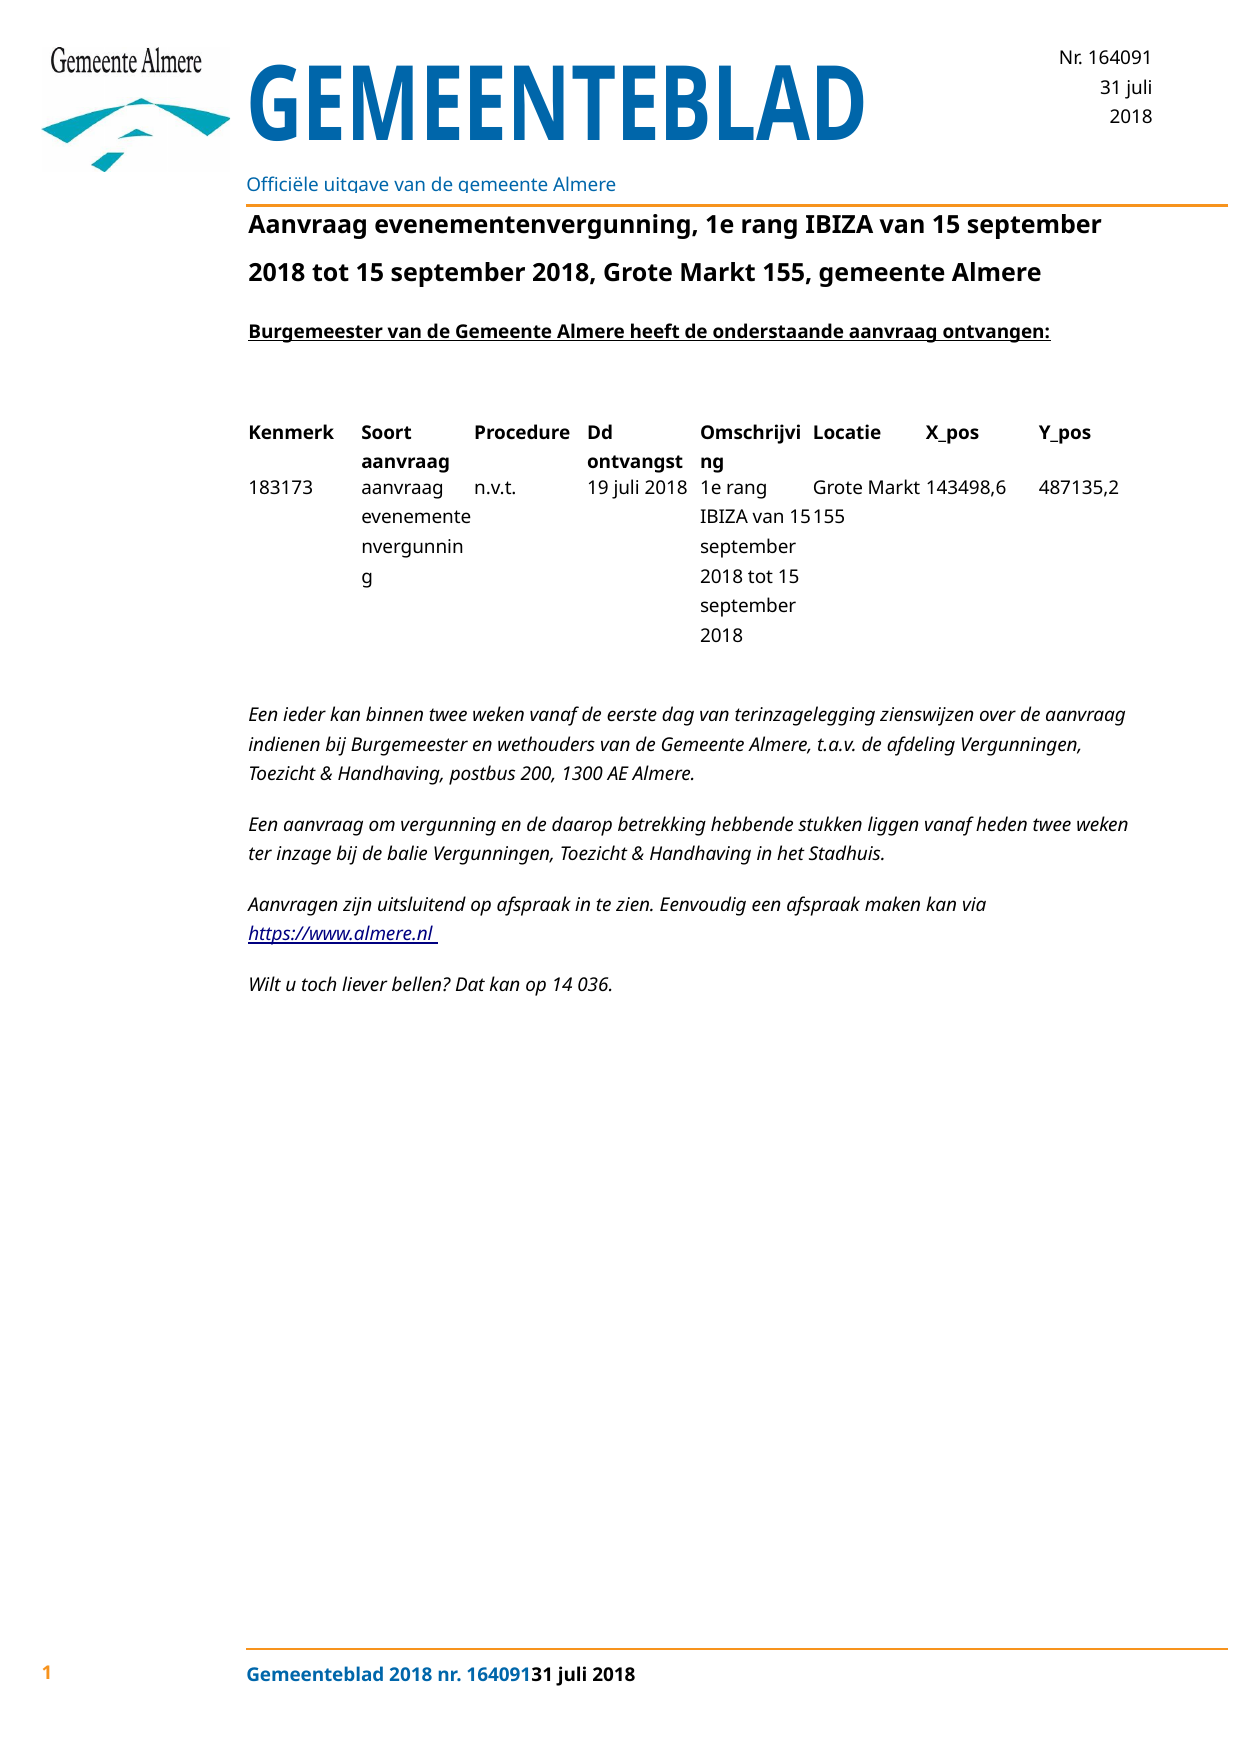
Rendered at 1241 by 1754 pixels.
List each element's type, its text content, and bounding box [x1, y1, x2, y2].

table_cell Grote Markt 155 [813, 474, 926, 648]
table_header Soort aanvraag [361, 419, 474, 474]
table_header Procedure [474, 419, 587, 474]
text Een aanvraag om vergunning en de daarop betrekking hebbende stukken liggen vanaf heden twee weken ter inzage bij de balie Vergunningen, Toezicht & Handhaving in het Stadhuis. [248, 811, 1152, 866]
table_header Y_pos [1039, 419, 1152, 474]
table_header X_pos [926, 419, 1038, 474]
text Wilt u toch liever bellen? Dat kan op 14 036. [248, 971, 1152, 997]
table_header Dd ontvangst [587, 419, 700, 474]
table_cell 1e rang IBIZA van 15 september 2018 tot 15 september 2018 [700, 474, 813, 648]
table_header Omschrijving [700, 419, 813, 474]
table_cell 143498,6 [926, 474, 1038, 648]
text Burgemeester van de Gemeente Almere heeft de onderstaande aanvraag ontvangen: [248, 318, 1152, 344]
text Aanvragen zijn uitsluitend op afspraak in te zien. Eenvoudig een afspraak maken kan via https://www.almere.nl [248, 891, 1152, 946]
table_header Locatie [813, 419, 926, 474]
picture [41, 47, 231, 172]
table_cell 183173 [248, 474, 361, 648]
table_cell 19 juli 2018 [587, 474, 700, 648]
table_header Kenmerk [248, 419, 361, 474]
table_cell aanvraag evenementenvergunning [361, 474, 474, 648]
text Aanvraag evenementenvergunning, 1e rang IBIZA van 15 september 2018 tot 15 september 2018, Grote Markt 155, gemeente Almere [248, 207, 1152, 288]
table_cell n.v.t. [474, 474, 587, 648]
text Een ieder kan binnen twee weken vanaf de eerste dag van terinzagelegging zienswijzen over de aanvraag indienen bij Burgemeester en wethouders van de Gemeente Almere, t.a.v. de afdeling Vergunningen, Toezicht & Handhaving, postbus 200, 1300 AE Almere. [248, 701, 1152, 786]
table_cell 487135,2 [1039, 474, 1152, 648]
